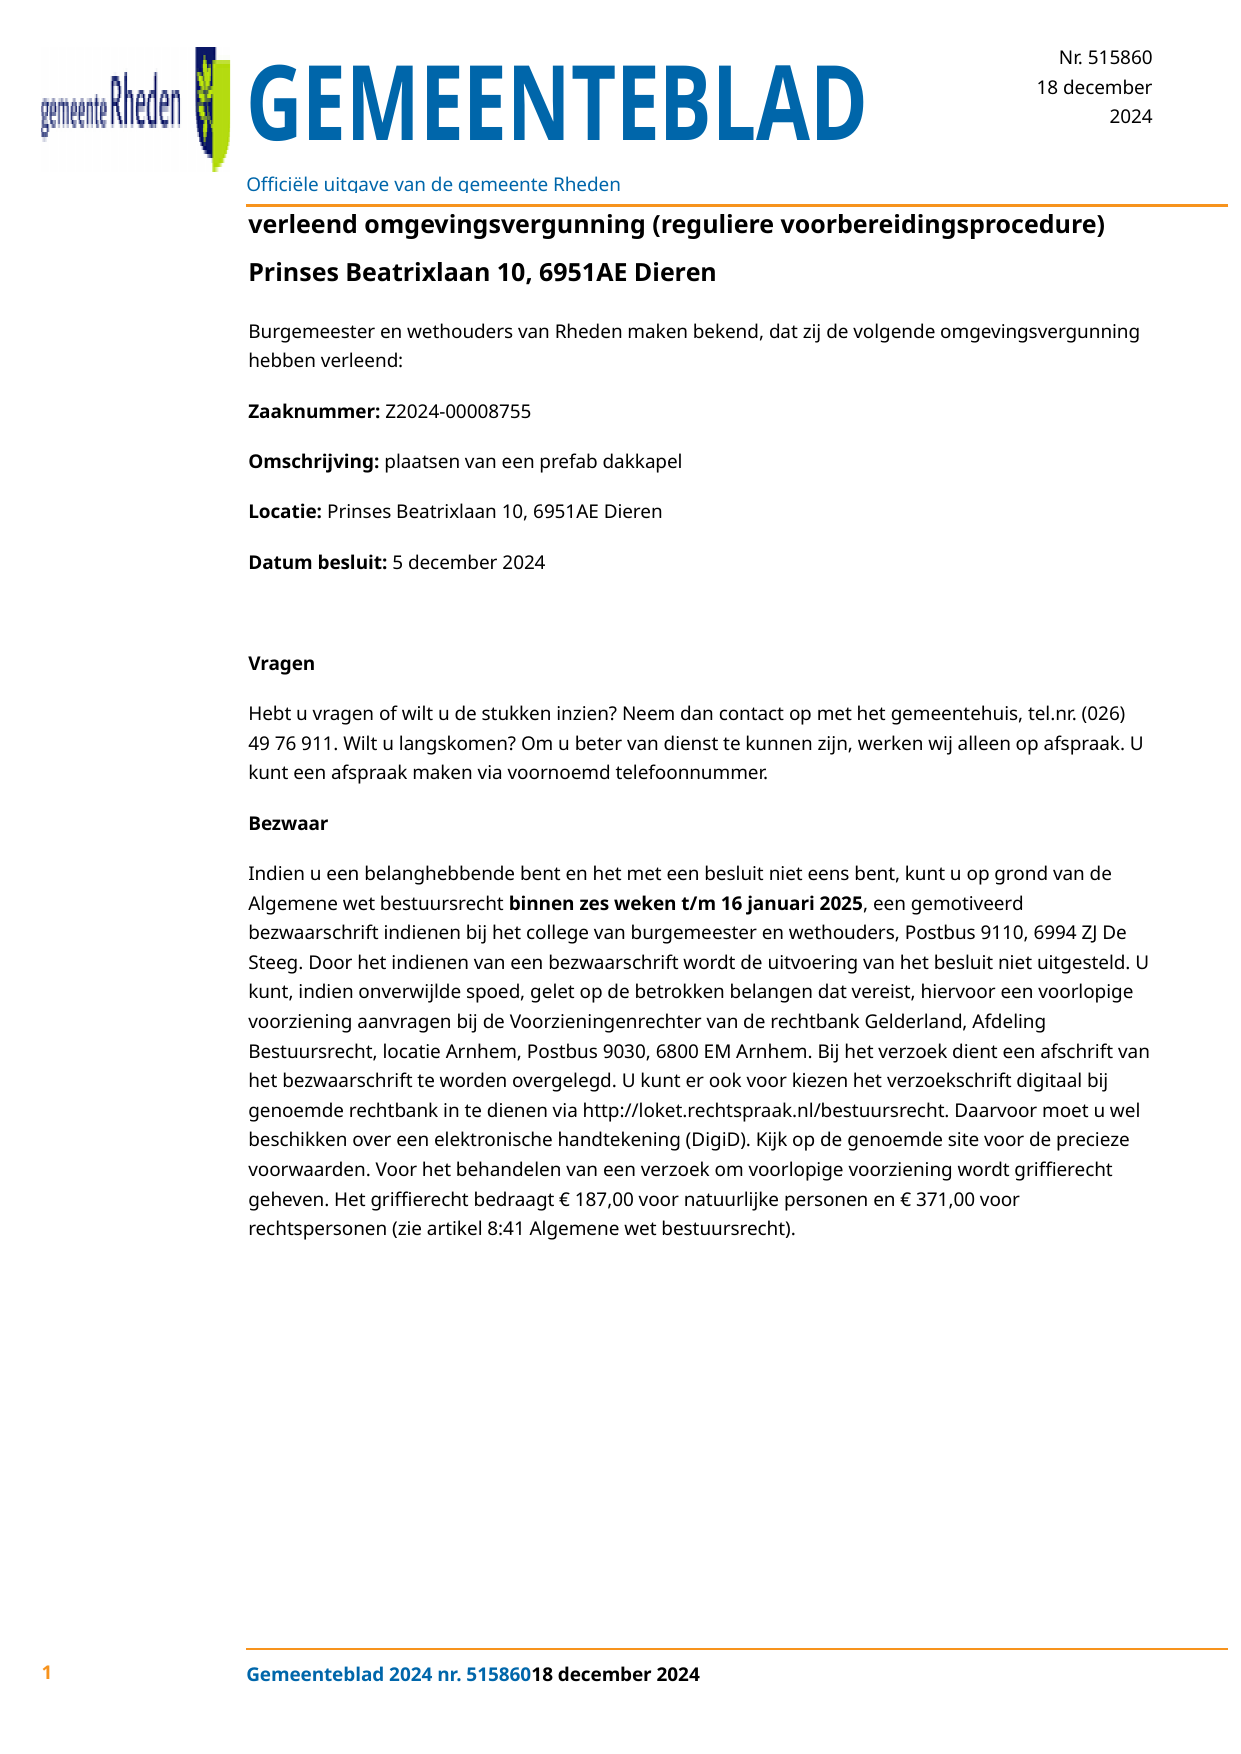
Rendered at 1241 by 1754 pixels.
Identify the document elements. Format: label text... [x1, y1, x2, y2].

picture [41, 47, 231, 172]
text verleend omgevingsvergunning (reguliere voorbereidingsprocedure) Prinses Beatrixlaan 10, 6951AE Dieren [248, 207, 1152, 288]
text Vragen [248, 650, 1152, 676]
text Zaaknummer: Z2024-00008755 [248, 398, 1152, 424]
text Locatie: Prinses Beatrixlaan 10, 6951AE Dieren [248, 499, 1152, 524]
text Datum besluit: 5 december 2024 [248, 549, 1152, 575]
text Hebt u vragen of wilt u de stukken inzien? Neem dan contact op met het gemeentehuis, tel.nr. (026) 49 76 911. Wilt u langskomen? Om u beter van dienst te kunnen zijn, werken wij alleen op afspraak. U kunt een afspraak maken via voornoemd telefoonnummer. [248, 700, 1152, 785]
text Bezwaar [248, 810, 1152, 836]
text Omschrijving: plaatsen van een prefab dakkapel [248, 448, 1152, 474]
text Indien u een belanghebbende bent en het met een besluit niet eens bent, kunt u op grond van de Algemene wet bestuursrecht binnen zes weken t/m 16 januari 2025, een gemotiveerd bezwaarschrift indienen bij het college van burgemeester en wethouders, Postbus 9110, 6994 ZJ De Steeg. Door het indienen van een bezwaarschrift wordt de uitvoering van het besluit niet uitgesteld. U kunt, indien onverwijlde spoed, gelet op de betrokken belangen dat vereist, hiervoor een voorlopige voorziening aanvragen bij de Voorzieningenrechter van de rechtbank Gelderland, Afdeling Bestuursrecht, locatie Arnhem, Postbus 9030, 6800 EM Arnhem. Bij het verzoek dient een afschrift van het bezwaarschrift te worden overgelegd. U kunt er ook voor kiezen het verzoekschrift digitaal bij genoemde rechtbank in te dienen via http://loket.rechtspraak.nl/bestuursrecht. Daarvoor moet u wel beschikken over een elektronische handtekening (DigiD). Kijk op de genoemde site voor de precieze voorwaarden. Voor het behandelen van een verzoek om voorlopige voorziening wordt griffierecht geheven. Het griffierecht bedraagt € 187,00 voor natuurlijke personen en € 371,00 voor rechtspersonen (zie artikel 8:41 Algemene wet bestuursrecht). [248, 860, 1152, 1241]
text Burgemeester en wethouders van Rheden maken bekend, dat zij de volgende omgevingsvergunning hebben verleend: [248, 318, 1152, 373]
